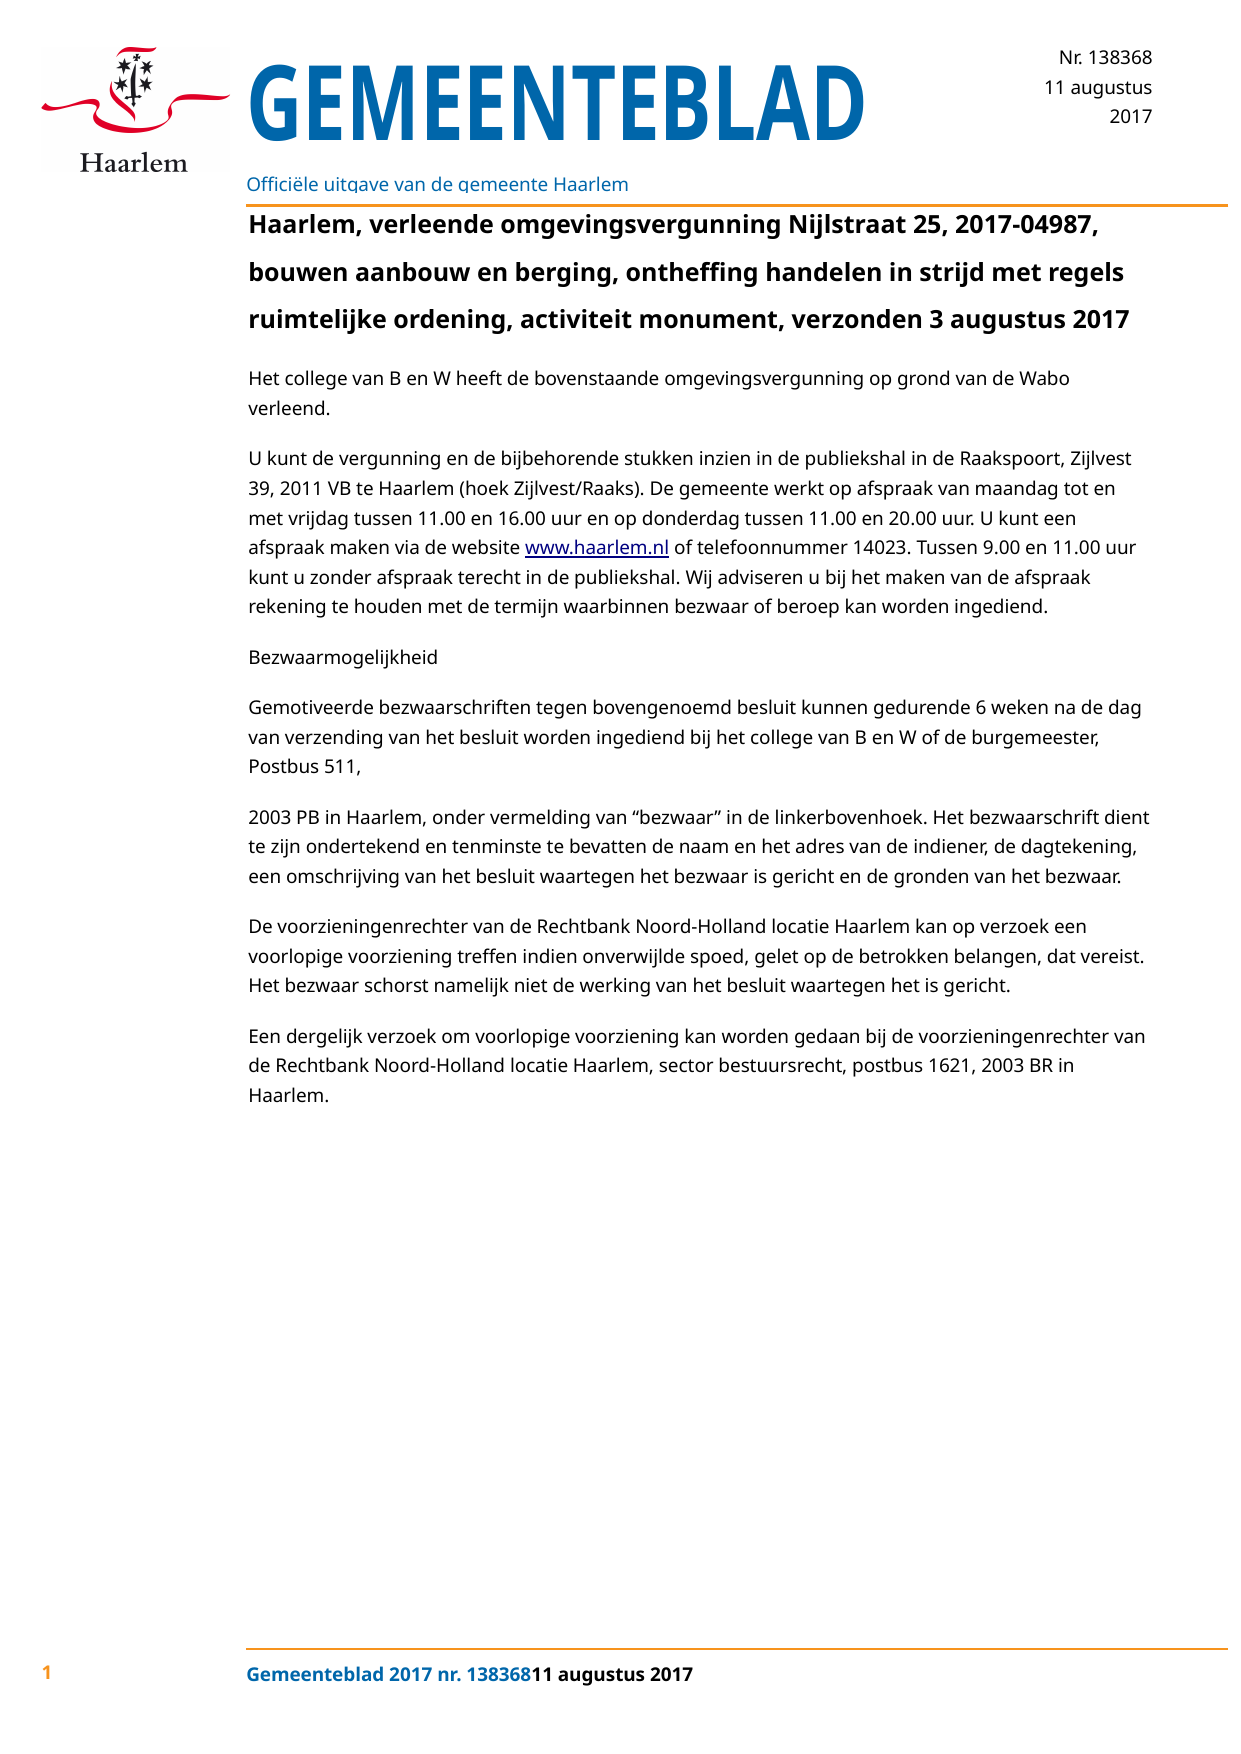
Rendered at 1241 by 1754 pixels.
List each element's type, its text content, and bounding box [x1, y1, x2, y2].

text Bezwaarmogelijkheid [248, 644, 1152, 669]
text Gemotiveerde bezwaarschriften tegen bovengenoemd besluit kunnen gedurende 6 weken na de dag van verzending van het besluit worden ingediend bij het college van B en W of de burgemeester, Postbus 511, [248, 694, 1152, 779]
text Haarlem, verleende omgevingsvergunning Nijlstraat 25, 2017-04987, bouwen aanbouw en berging, ontheffing handelen in strijd met regels ruimtelijke ordening, activiteit monument, verzonden 3 augustus 2017 [248, 207, 1152, 336]
text Het college van B en W heeft de bovenstaande omgevingsvergunning op grond van de Wabo verleend. [248, 366, 1152, 421]
picture [41, 47, 231, 172]
text U kunt de vergunning en de bijbehorende stukken inzien in de publiekshal in de Raakspoort, Zijlvest 39, 2011 VB te Haarlem (hoek Zijlvest/Raaks). De gemeente werkt op afspraak van maandag tot en met vrijdag tussen 11.00 en 16.00 uur en op donderdag tussen 11.00 en 20.00 uur. U kunt een afspraak maken via de website www.haarlem.nl of telefoonnummer 14023. Tussen 9.00 en 11.00 uur kunt u zonder afspraak terecht in de publiekshal. Wij adviseren u bij het maken van de afspraak rekening te houden met de termijn waarbinnen bezwaar of beroep kan worden ingediend. [248, 446, 1152, 619]
text Een dergelijk verzoek om voorlopige voorziening kan worden gedaan bij de voorzieningenrechter van de Rechtbank Noord-Holland locatie Haarlem, sector bestuursrecht, postbus 1621, 2003 BR in Haarlem. [248, 1023, 1152, 1108]
text De voorzieningenrechter van de Rechtbank Noord-Holland locatie Haarlem kan op verzoek een voorlopige voorziening treffen indien onverwijlde spoed, gelet op de betrokken belangen, dat vereist. Het bezwaar schorst namelijk niet de werking van het besluit waartegen het is gericht. [248, 913, 1152, 998]
text 2003 PB in Haarlem, onder vermelding van “bezwaar” in de linkerbovenhoek. Het bezwaarschrift dient te zijn ondertekend en tenminste te bevatten de naam en het adres van de indiener, de dagtekening, een omschrijving van het besluit waartegen het bezwaar is gericht en de gronden van het bezwaar. [248, 804, 1152, 889]
